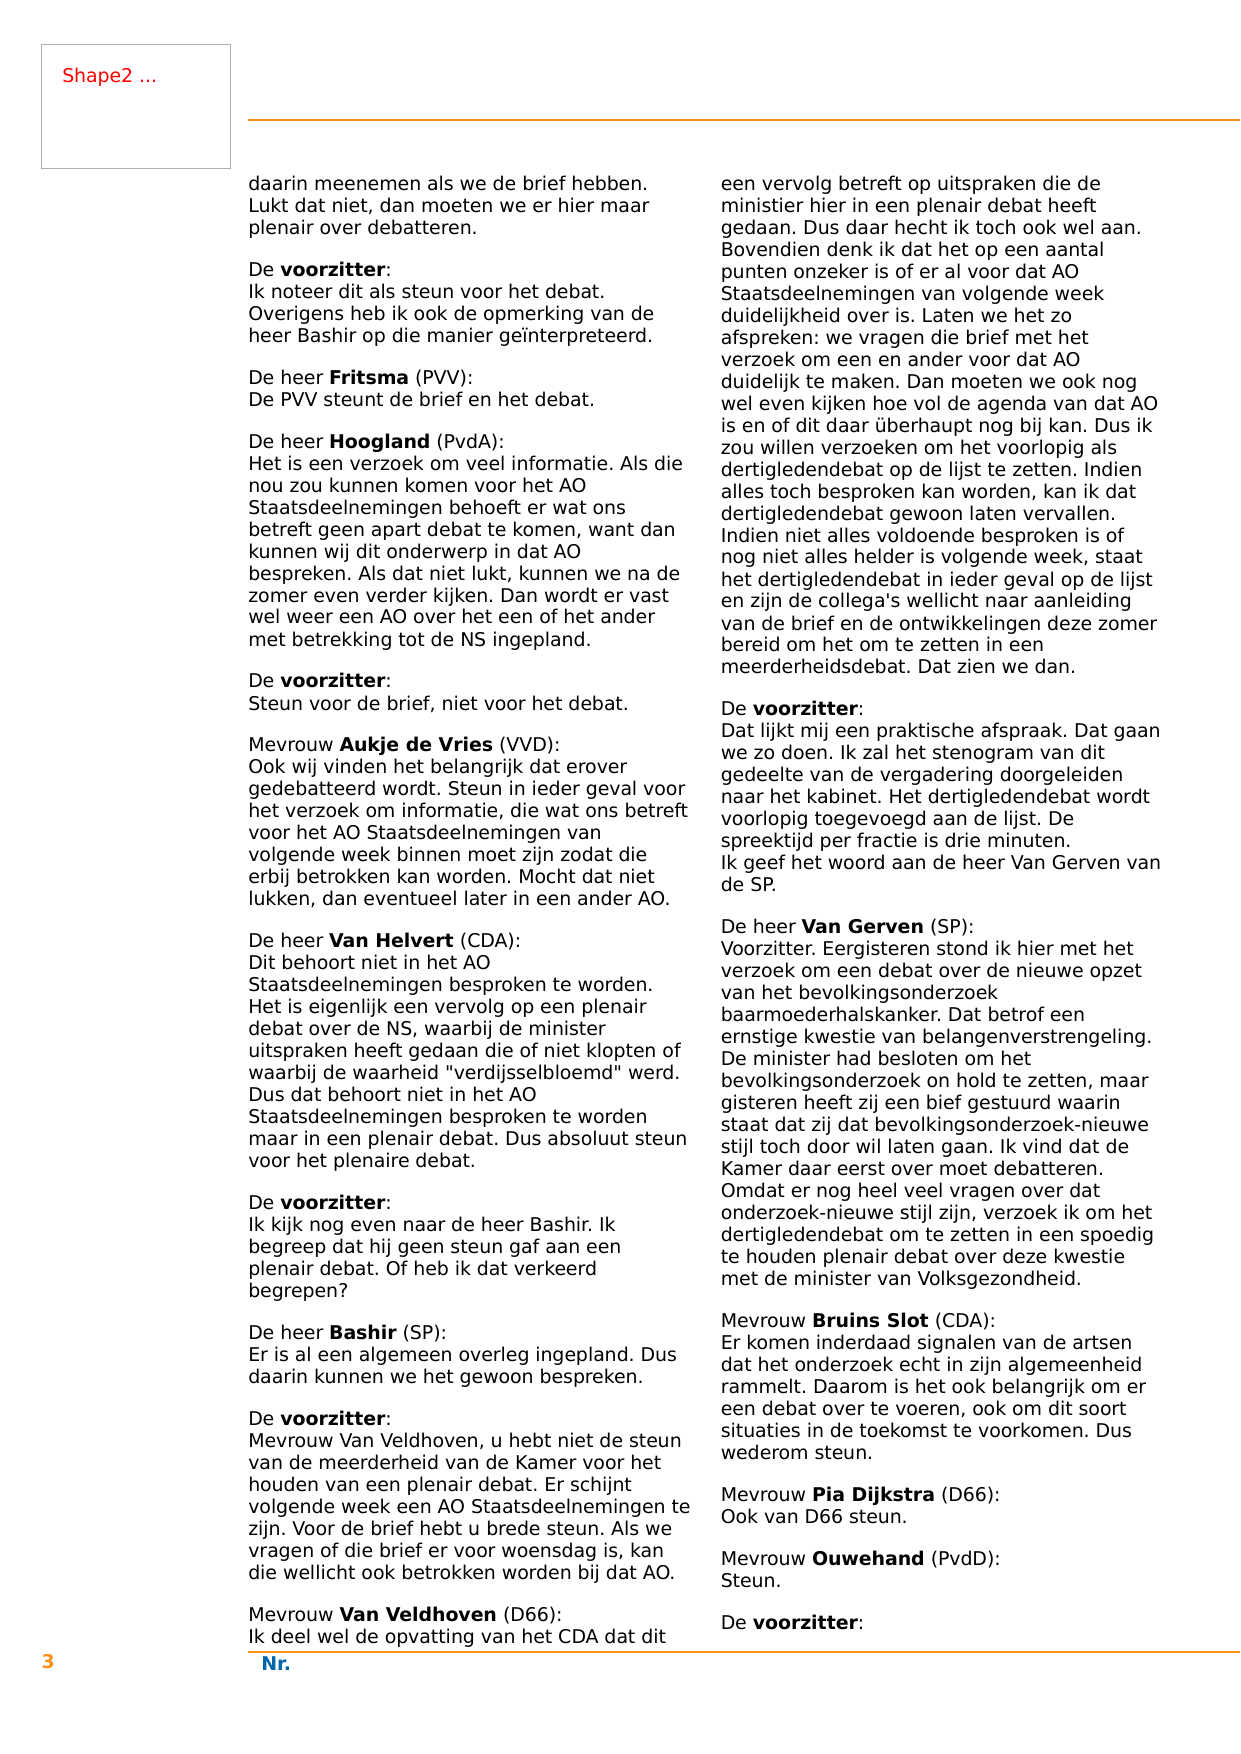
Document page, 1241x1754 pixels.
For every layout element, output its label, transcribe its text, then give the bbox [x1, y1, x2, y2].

text Mevrouw Van Veldhoven, u hebt niet de steun van de meerderheid van de Kamer voor het houden van een plenair debat. Er schijnt volgende week een AO Staatsdeelnemingen te zijn. Voor de brief hebt u brede steun. Als we vragen of die brief er voor woensdag is, kan die wellicht ook betrokken worden bij dat AO. [248, 1430, 691, 1584]
text Mevrouw Aukje de Vries (VVD): [248, 734, 691, 756]
text een vervolg betreft op uitspraken die de ministier hier in een plenair debat heeft gedaan. Dus daar hecht ik toch ook wel aan. Bovendien denk ik dat het op een aantal punten onzeker is of er al voor dat AO Staatsdeelnemingen van volgende week duidelijkheid over is. Laten we het zo afspreken: we vragen die brief met het verzoek om een en ander voor dat AO duidelijk te maken. Dan moeten we ook nog wel even kijken hoe vol de agenda van dat AO is en of dit daar überhaupt nog bij kan. Dus ik zou willen verzoeken om het voorlopig als dertigledendebat op de lijst te zetten. Indien alles toch besproken kan worden, kan ik dat dertigledendebat gewoon laten vervallen. Indien niet alles voldoende besproken is of nog niet alles helder is volgende week, staat het dertigledendebat in ieder geval op de lijst en zijn de collega's wellicht naar aanleiding van de brief en de ontwikkelingen deze zomer bereid om het om te zetten in een meerderheidsdebat. Dat zien we dan. [721, 173, 1163, 678]
text De voorzitter: [248, 1192, 691, 1214]
text Er komen inderdaad signalen van de artsen dat het onderzoek echt in zijn algemeenheid rammelt. Daarom is het ook belangrijk om er een debat over te voeren, ook om dit soort situaties in de toekomst te voorkomen. Dus wederom steun. [721, 1332, 1163, 1464]
text De heer Bashir (SP): [248, 1322, 691, 1344]
text De PVV steunt de brief en het debat. [248, 389, 691, 411]
text Het is een verzoek om veel informatie. Als die nou zou kunnen komen voor het AO Staatsdeelnemingen behoeft er wat ons betreft geen apart debat te komen, want dan kunnen wij dit onderwerp in dat AO bespreken. Als dat niet lukt, kunnen we na de zomer even verder kijken. Dan wordt er vast wel weer een AO over het een of het ander met betrekking tot de NS ingepland. [248, 453, 691, 650]
text De voorzitter: [248, 259, 691, 281]
text Mevrouw Pia Dijkstra (D66): [721, 1484, 1163, 1506]
text De voorzitter: [248, 1408, 691, 1430]
text Steun voor de brief, niet voor het debat. [248, 692, 691, 714]
text De heer Van Gerven (SP): [721, 916, 1163, 938]
text Mevrouw Ouwehand (PvdD): [721, 1548, 1163, 1569]
text De heer Van Helvert (CDA): [248, 930, 691, 952]
text Steun. [721, 1569, 1163, 1592]
text Dat lijkt mij een praktische afspraak. Dat gaan we zo doen. Ik zal het stenogram van dit gedeelte van de vergadering doorgeleiden naar het kabinet. Het dertigledendebat wordt voorlopig toegevoegd aan de lijst. De spreektijd per fractie is drie minuten. [721, 720, 1163, 852]
text Er is al een algemeen overleg ingepland. Dus daarin kunnen we het gewoon bespreken. [248, 1344, 691, 1388]
text Ik noteer dit als steun voor het debat. Overigens heb ik ook de opmerking van de heer Bashir op die manier geïnterpreteerd. [248, 281, 691, 347]
text Ik kijk nog even naar de heer Bashir. Ik begreep dat hij geen steun gaf aan een plenair debat. Of heb ik dat verkeerd begrepen? [248, 1214, 691, 1302]
text daarin meenemen als we de brief hebben. Lukt dat niet, dan moeten we er hier maar plenair over debatteren. [248, 173, 691, 239]
text Dit behoort niet in het AO Staatsdeelnemingen besproken te worden. Het is eigenlijk een vervolg op een plenair debat over de NS, waarbij de minister uitspraken heeft gedaan die of niet klopten of waarbij de waarheid "verdijsselbloemd" werd. Dus dat behoort niet in het AO Staatsdeelnemingen besproken te worden maar in een plenair debat. Dus absoluut steun voor het plenaire debat. [248, 952, 691, 1172]
text Ik geef het woord aan de heer Van Gerven van de SP. [721, 852, 1163, 896]
text De voorzitter: [721, 698, 1163, 720]
text Ook wij vinden het belangrijk dat erover gedebatteerd wordt. Steun in ieder geval voor het verzoek om informatie, die wat ons betreft voor het AO Staatsdeelnemingen van volgende week binnen moet zijn zodat die erbij betrokken kan worden. Mocht dat niet lukken, dan eventueel later in een ander AO. [248, 756, 691, 910]
text De heer Hoogland (PvdA): [248, 431, 691, 453]
text De voorzitter: [721, 1612, 1163, 1633]
text Ik deel wel de opvatting van het CDA dat dit [248, 1626, 691, 1648]
text De voorzitter: [248, 670, 691, 692]
text Ook van D66 steun. [721, 1506, 1163, 1528]
text Mevrouw Bruins Slot (CDA): [721, 1310, 1163, 1332]
text De heer Fritsma (PVV): [248, 367, 691, 389]
text Voorzitter. Eergisteren stond ik hier met het verzoek om een debat over de nieuwe opzet van het bevolkingsonderzoek baarmoederhalskanker. Dat betrof een ernstige kwestie van belangenverstrengeling. De minister had besloten om het bevolkingsonderzoek on hold te zetten, maar gisteren heeft zij een bief gestuurd waarin staat dat zij dat bevolkingsonderzoek-nieuwe stijl toch door wil laten gaan. Ik vind dat de Kamer daar eerst over moet debatteren. Omdat er nog heel veel vragen over dat onderzoek-nieuwe stijl zijn, verzoek ik om het dertigledendebat om te zetten in een spoedig te houden plenair debat over deze kwestie met de minister van Volksgezondheid. [721, 938, 1163, 1290]
text Mevrouw Van Veldhoven (D66): [248, 1604, 691, 1626]
